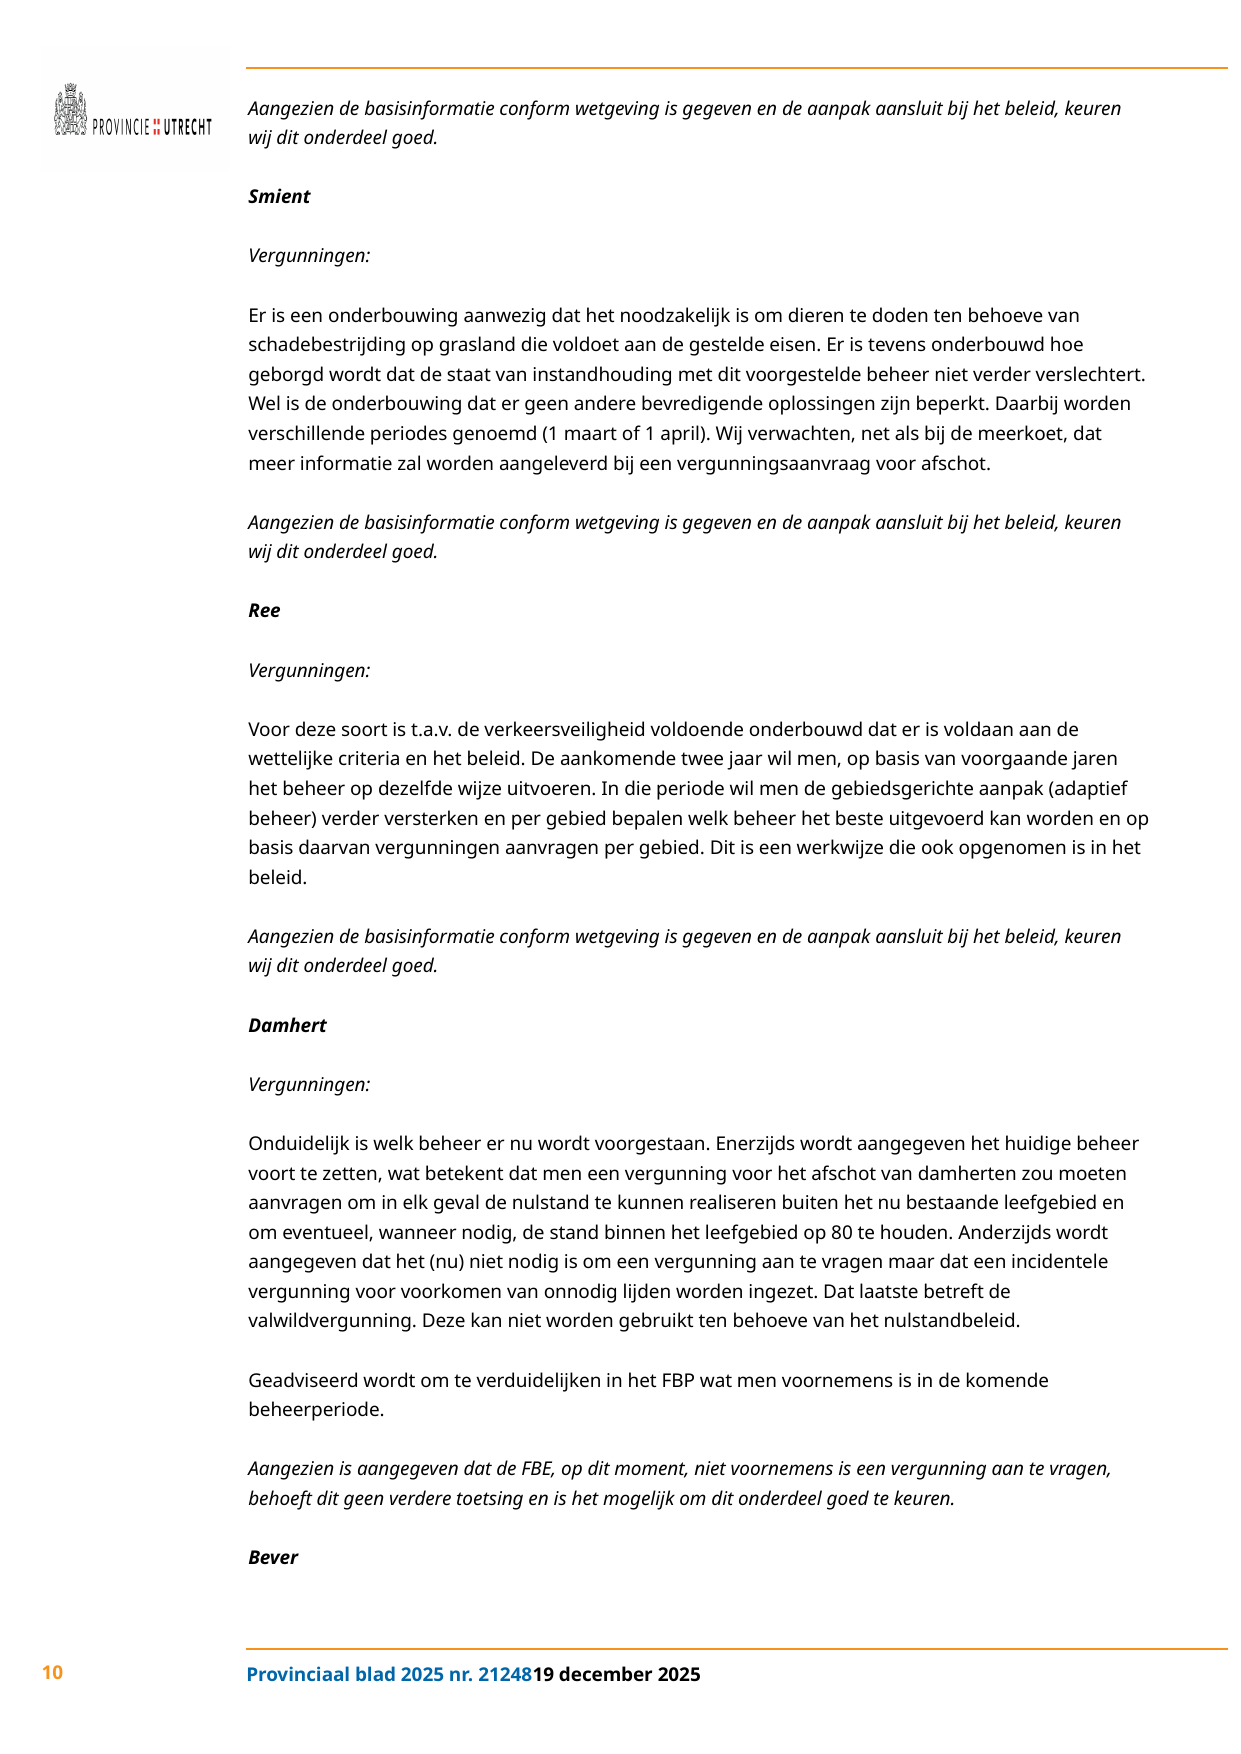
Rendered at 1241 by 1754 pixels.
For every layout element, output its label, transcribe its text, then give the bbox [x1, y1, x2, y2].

text Geadviseerd wordt om te verduidelijken in het FBP wat men voornemens is in de komende beheerperiode. [248, 1367, 1152, 1422]
text Aangezien de basisinformatie conform wetgeving is gegeven en de aanpak aansluit bij het beleid, keuren wij dit onderdeel goed. [248, 95, 1152, 150]
text Vergunningen: [248, 243, 1152, 268]
text Vergunningen: [248, 657, 1152, 683]
picture [41, 47, 231, 172]
text Bever [248, 1544, 1152, 1570]
text Onduidelijk is welk beheer er nu wordt voorgestaan. Enerzijds wordt aangegeven het huidige beheer voort te zetten, wat betekent dat men een vergunning voor het afschot van damherten zou moeten aanvragen om in elk geval de nulstand te kunnen realiseren buiten het nu bestaande leefgebied en om eventueel, wanneer nodig, de stand binnen het leefgebied op 80 te houden. Anderzijds wordt aangegeven dat het (nu) niet nodig is om een vergunning aan te vragen maar dat een incidentele vergunning voor voorkomen van onnodig lijden worden ingezet. Dat laatste betreft de valwildvergunning. Deze kan niet worden gebruikt ten behoeve van het nulstandbeleid. [248, 1130, 1152, 1333]
text Damhert [248, 1012, 1152, 1038]
text Smient [248, 183, 1152, 209]
text Aangezien de basisinformatie conform wetgeving is gegeven en de aanpak aansluit bij het beleid, keuren wij dit onderdeel goed. [248, 509, 1152, 564]
text Aangezien de basisinformatie conform wetgeving is gegeven en de aanpak aansluit bij het beleid, keuren wij dit onderdeel goed. [248, 923, 1152, 978]
text Ree [248, 598, 1152, 623]
text Aangezien is aangegeven dat de FBE, op dit moment, niet voornemens is een vergunning aan te vragen, behoeft dit geen verdere toetsing en is het mogelijk om dit onderdeel goed te keuren. [248, 1456, 1152, 1511]
text Vergunningen: [248, 1071, 1152, 1097]
text Voor deze soort is t.a.v. de verkeersveiligheid voldoende onderbouwd dat er is voldaan aan de wettelijke criteria en het beleid. De aankomende twee jaar wil men, op basis van voorgaande jaren het beheer op dezelfde wijze uitvoeren. In die periode wil men de gebiedsgerichte aanpak (adaptief beheer) verder versterken en per gebied bepalen welk beheer het beste uitgevoerd kan worden en op basis daarvan vergunningen aanvragen per gebied. Dit is een werkwijze die ook opgenomen is in het beleid. [248, 716, 1152, 890]
text Er is een onderbouwing aanwezig dat het noodzakelijk is om dieren te doden ten behoeve van schadebestrijding op grasland die voldoet aan de gestelde eisen. Er is tevens onderbouwd hoe geborgd wordt dat de staat van instandhouding met dit voorgestelde beheer niet verder verslechtert. Wel is de onderbouwing dat er geen andere bevredigende oplossingen zijn beperkt. Daarbij worden verschillende periodes genoemd (1 maart of 1 april). Wij verwachten, net als bij de meerkoet, dat meer informatie zal worden aangeleverd bij een vergunningsaanvraag voor afschot. [248, 302, 1152, 476]
